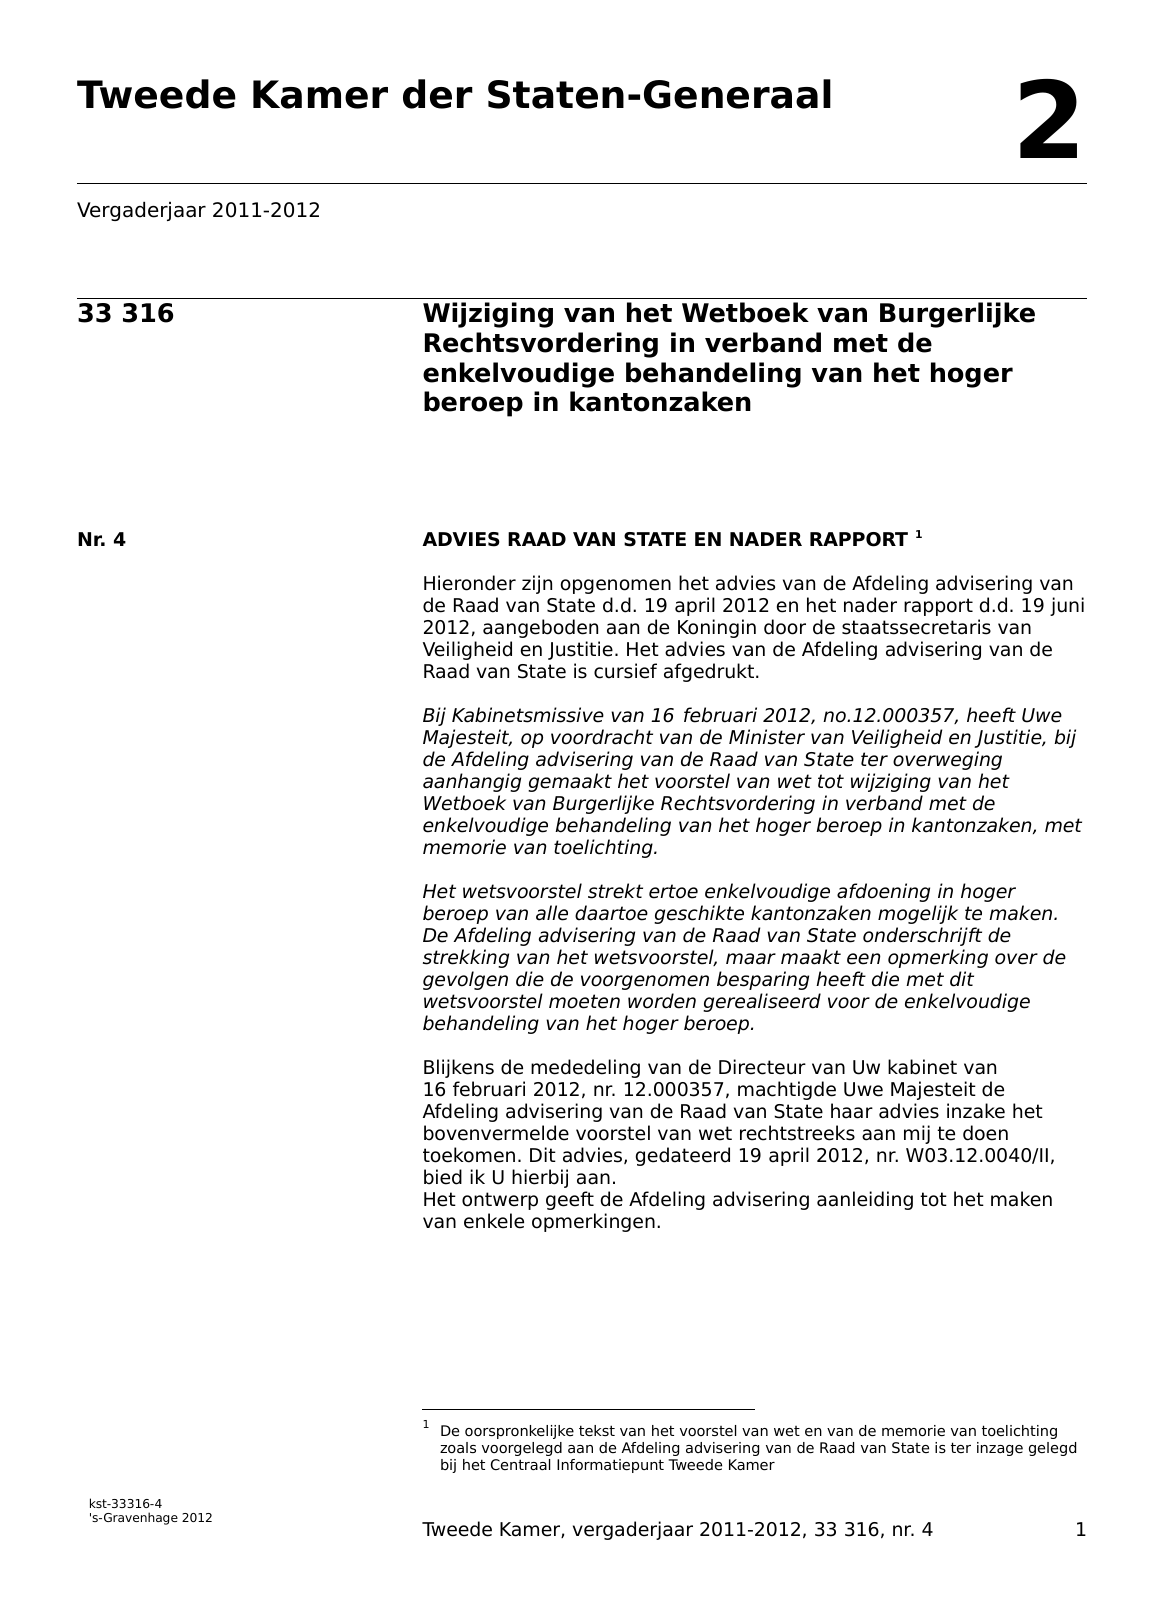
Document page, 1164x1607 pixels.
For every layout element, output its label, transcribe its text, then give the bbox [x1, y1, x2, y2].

text 's-Gravenhage 2012 [88, 1511, 323, 1525]
text Blijkens de mededeling van de Directeur van Uw kabinet van 16 februari 2012, nr. 12.000357, machtigde Uwe Majesteit de Afdeling advisering van de Raad van State haar advies inzake het bovenvermelde voorstel van wet rechtstreeks aan mij te doen toekomen. Dit advies, gedateerd 19 april 2012, nr. W03.12.0040/II, bied ik U hierbij aan. [422, 1057, 1087, 1189]
text De Afdeling advisering van de Raad van State onderschrijft de strekking van het wetsvoorstel, maar maakt een opmerking over de gevolgen die de voorgenomen besparing heeft die met dit wetsvoorstel moeten worden gerealiseerd voor de enkelvoudige behandeling van het hoger beroep. [422, 925, 1087, 1035]
table_cell Vergaderjaar 2011-2012 [77, 184, 1087, 298]
text Het ontwerp geeft de Afdeling advisering aanleiding tot het maken van enkele opmerkingen. [422, 1189, 1087, 1233]
subtitle Nr. 4 ADVIES RAAD VAN STATE EN NADER RAPPORT [77, 529, 1087, 551]
text De oorspronkelijke tekst van het voorstel van wet en van de memorie van toelichting zoals voorgelegd aan de Afdeling advisering van de Raad van State is ter inzage gelegd bij het Centraal Informatiepunt Tweede Kamer [422, 1418, 1087, 1474]
subtitle 33 316 Wijziging van het Wetboek van Burgerlijke Rechtsvordering in verband met de enkelvoudige behandeling van het hoger beroep in kantonzaken [77, 299, 1087, 418]
table_header 2 [886, 59, 1087, 183]
text Hieronder zijn opgenomen het advies van de Afdeling advisering van de Raad van State d.d. 19 april 2012 en het nader rapport d.d. 19 juni 2012, aangeboden aan de Koningin door de staatssecretaris van Veiligheid en Justitie. Het advies van de Afdeling advisering van de Raad van State is cursief afgedrukt. [422, 573, 1087, 683]
text kst-33316-4 [88, 1497, 323, 1511]
text Het wetsvoorstel strekt ertoe enkelvoudige afdoening in hoger beroep van alle daartoe geschikte kantonzaken mogelijk te maken. [422, 881, 1087, 925]
text Bij Kabinetsmissive van 16 februari 2012, no.12.000357, heeft Uwe Majesteit, op voordracht van de Minister van Veiligheid en Justitie, bij de Afdeling advisering van de Raad van State ter overweging aanhangig gemaakt het voorstel van wet tot wijziging van het Wetboek van Burgerlijke Rechtsvordering in verband met de enkelvoudige behandeling van het hoger beroep in kantonzaken, met memorie van toelichting. [422, 705, 1087, 859]
table_header Tweede Kamer der Staten-Generaal [77, 59, 886, 183]
